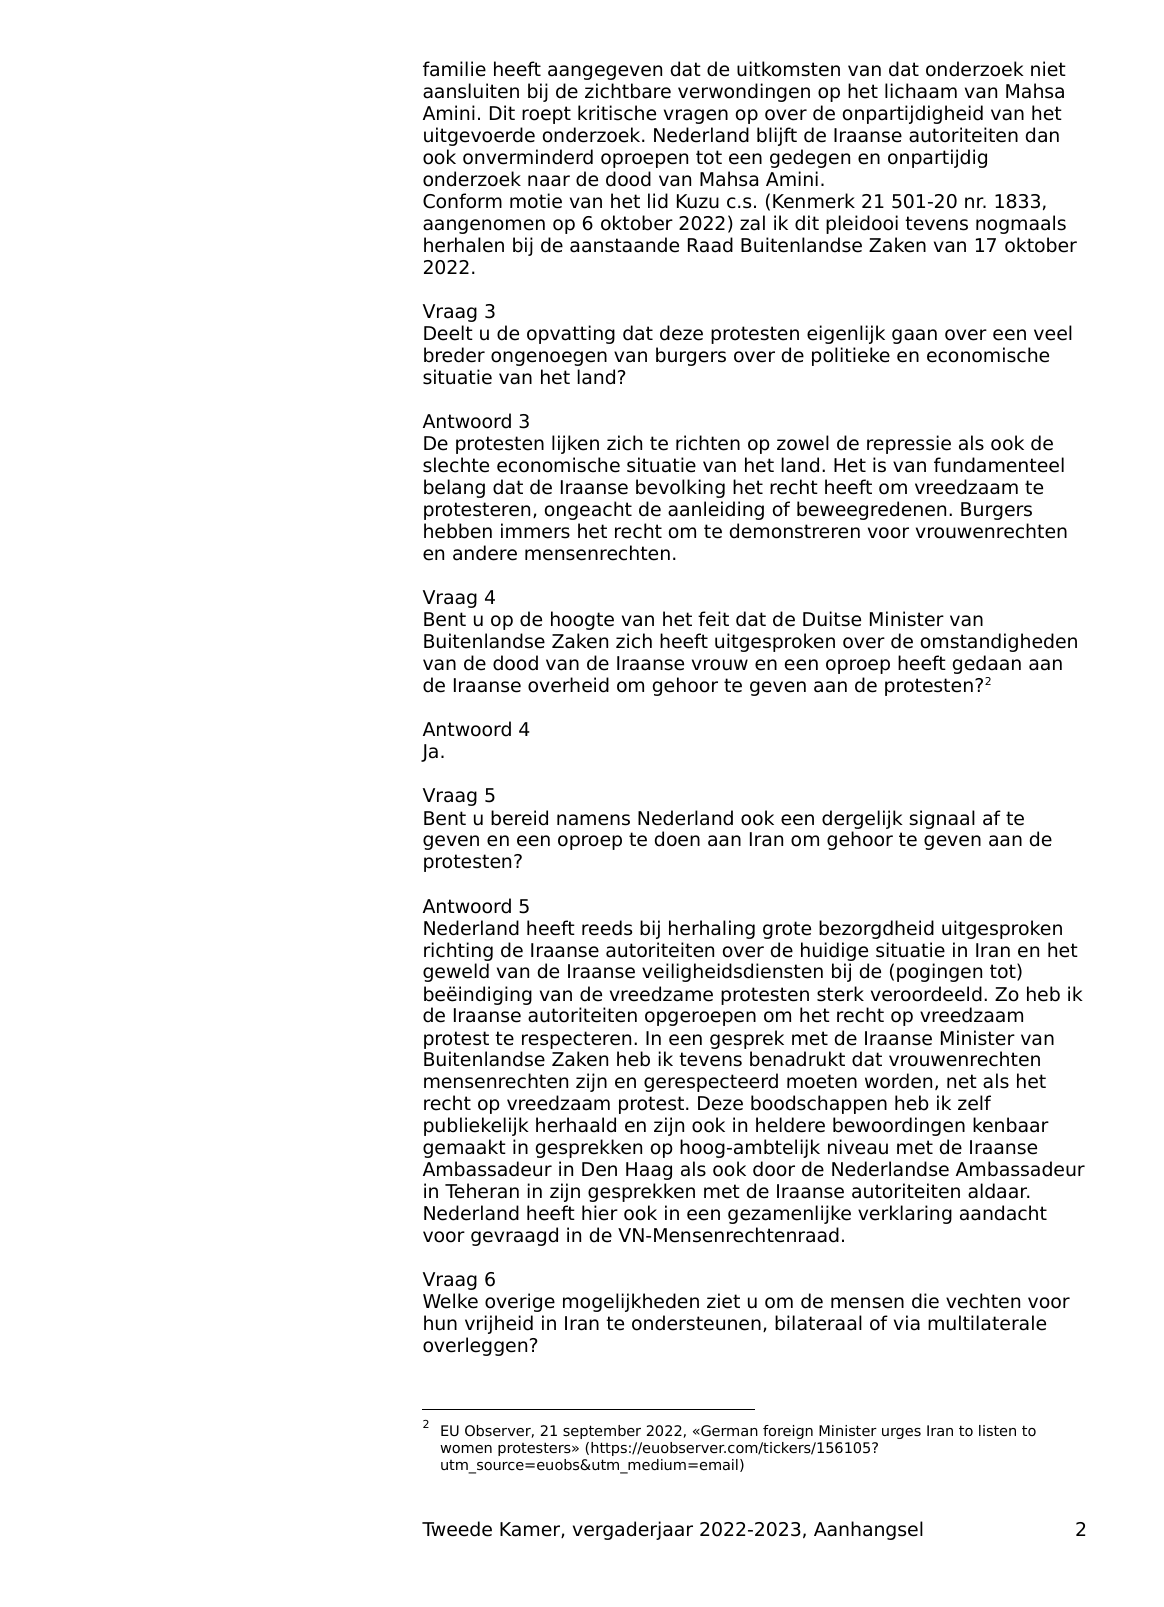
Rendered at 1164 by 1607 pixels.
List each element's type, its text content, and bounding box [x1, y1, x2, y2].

text Vraag 5 [422, 785, 1087, 807]
text Conform motie van het lid Kuzu c.s. (Kenmerk 21 501-20 nr. 1833, aangenomen op 6 oktober 2022) zal ik dit pleidooi tevens nogmaals herhalen bij de aanstaande Raad Buitenlandse Zaken van 17 oktober 2022. [422, 191, 1087, 279]
text Antwoord 3 [422, 411, 1087, 433]
text familie heeft aangegeven dat de uitkomsten van dat onderzoek niet aansluiten bij de zichtbare verwondingen op het lichaam van Mahsa Amini. Dit roept kritische vragen op over de onpartijdigheid van het uitgevoerde onderzoek. Nederland blijft de Iraanse autoriteiten dan ook onverminderd oproepen tot een gedegen en onpartijdig onderzoek naar de dood van Mahsa Amini. [422, 59, 1087, 191]
text Antwoord 4 [422, 719, 1087, 741]
text Ja. [422, 741, 1087, 763]
text Vraag 6 [422, 1269, 1087, 1291]
text Antwoord 5 [422, 896, 1087, 917]
text Vraag 4 [422, 587, 1087, 609]
text De protesten lijken zich te richten op zowel de repressie als ook de slechte economische situatie van het land. Het is van fundamenteel belang dat de Iraanse bevolking het recht heeft om vreedzaam te protesteren, ongeacht de aanleiding of beweegredenen. Burgers hebben immers het recht om te demonstreren voor vrouwenrechten en andere mensenrechten. [422, 433, 1087, 565]
text Welke overige mogelijkheden ziet u om de mensen die vechten voor hun vrijheid in Iran te ondersteunen, bilateraal of via multilaterale overleggen? [422, 1291, 1087, 1357]
text Bent u op de hoogte van het feit dat de Duitse Minister van Buitenlandse Zaken zich heeft uitgesproken over de omstandigheden van de dood van de Iraanse vrouw en een oproep heeft gedaan aan de Iraanse overheid om gehoor te geven aan de protesten? [422, 609, 1087, 697]
text Vraag 3 [422, 301, 1087, 323]
text Deelt u de opvatting dat deze protesten eigenlijk gaan over een veel breder ongenoegen van burgers over de politieke en economische situatie van het land? [422, 323, 1087, 389]
text Nederland heeft reeds bij herhaling grote bezorgdheid uitgesproken richting de Iraanse autoriteiten over de huidige situatie in Iran en het geweld van de Iraanse veiligheidsdiensten bij de (pogingen tot) beëindiging van de vreedzame protesten sterk veroordeeld. Zo heb ik de Iraanse autoriteiten opgeroepen om het recht op vreedzaam protest te respecteren. In een gesprek met de Iraanse Minister van Buitenlandse Zaken heb ik tevens benadrukt dat vrouwenrechten mensenrechten zijn en gerespecteerd moeten worden, net als het recht op vreedzaam protest. Deze boodschappen heb ik zelf publiekelijk herhaald en zijn ook in heldere bewoordingen kenbaar gemaakt in gesprekken op hoog-ambtelijk niveau met de Iraanse Ambassadeur in Den Haag als ook door de Nederlandse Ambassadeur in Teheran in zijn gesprekken met de Iraanse autoriteiten aldaar. Nederland heeft hier ook in een gezamenlijke verklaring aandacht voor gevraagd in de VN-Mensenrechtenraad. [422, 917, 1087, 1247]
text EU Observer, 21 september 2022, «German foreign Minister urges Iran to listen to women protesters» (https://euobserver.com/tickers/156105?utm_source=euobs&utm_medium=email) [422, 1418, 1087, 1474]
text Bent u bereid namens Nederland ook een dergelijk signaal af te geven en een oproep te doen aan Iran om gehoor te geven aan de protesten? [422, 807, 1087, 873]
